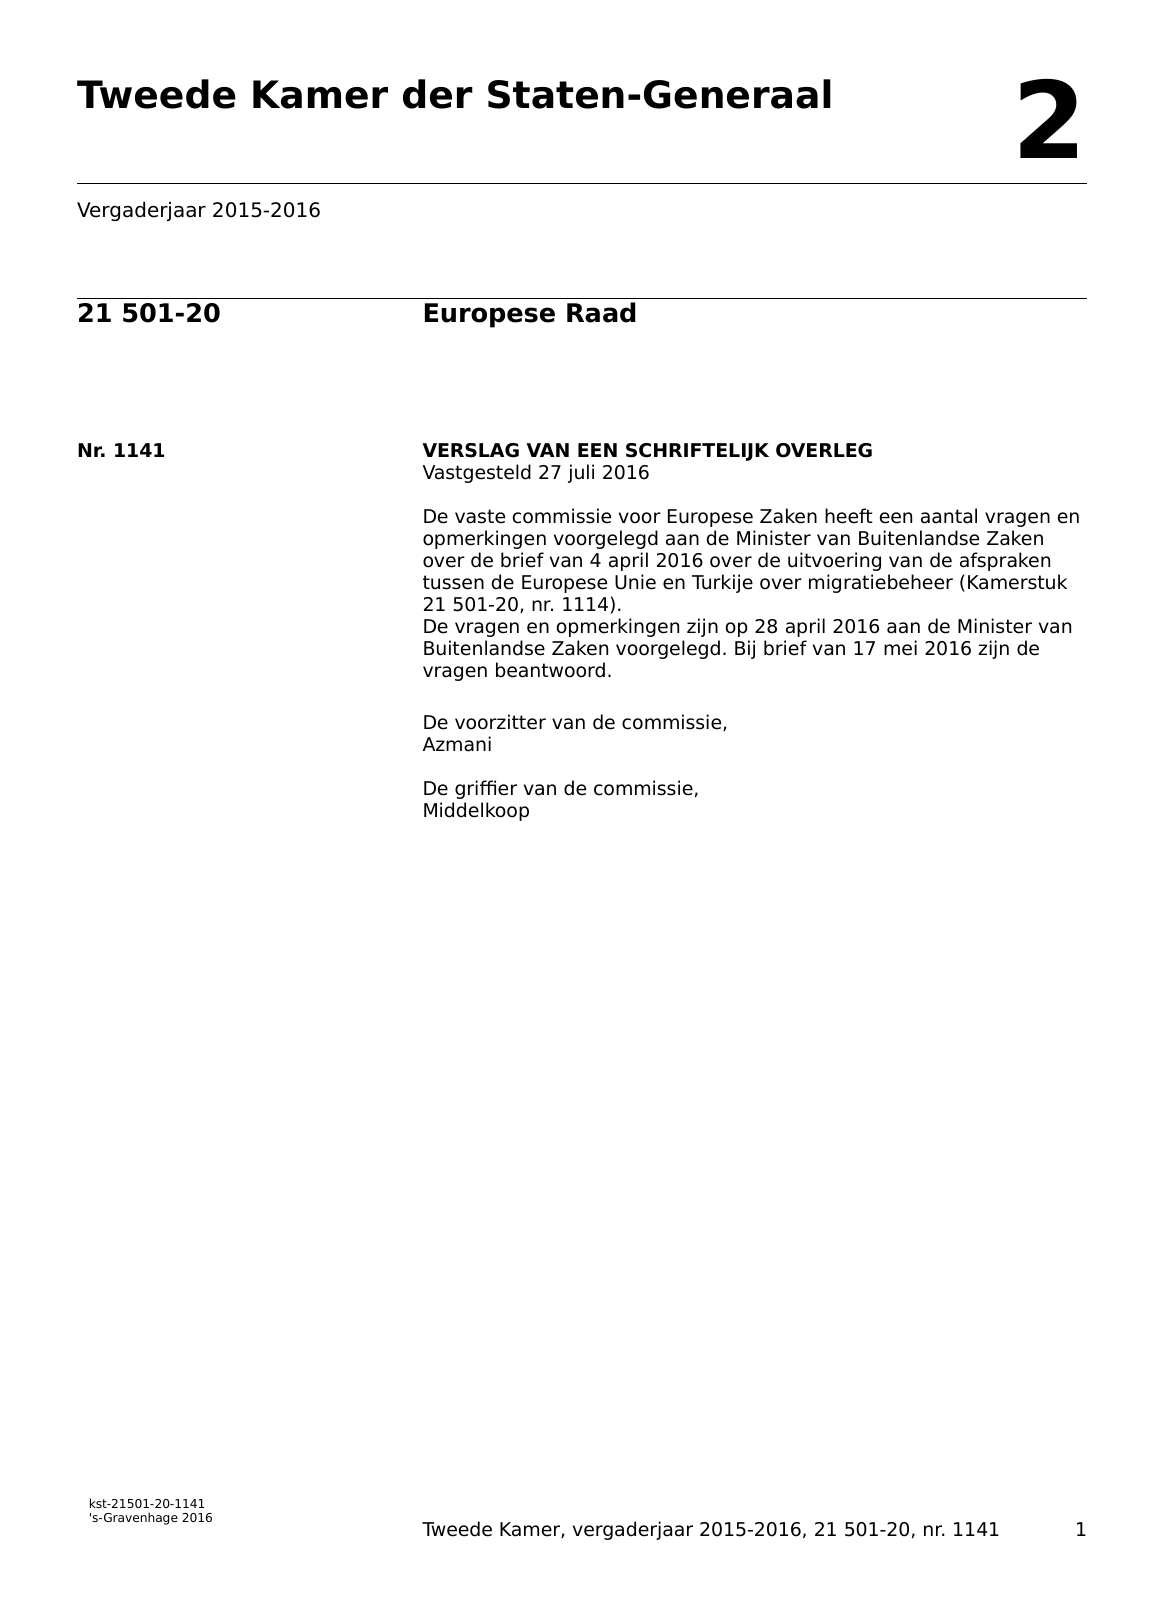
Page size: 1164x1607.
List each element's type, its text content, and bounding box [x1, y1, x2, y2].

subtitle Nr. 1141 VERSLAG VAN EEN SCHRIFTELIJK OVERLEG [77, 440, 1087, 462]
text kst-21501-20-1141 [88, 1497, 323, 1511]
text De voorzitter van de commissie, Azmani [422, 712, 1087, 756]
text Vastgesteld 27 juli 2016 [422, 462, 1087, 484]
table_cell Vergaderjaar 2015-2016 [77, 184, 1087, 298]
table_header Tweede Kamer der Staten-Generaal [77, 59, 886, 183]
text 's-Gravenhage 2016 [88, 1511, 323, 1525]
text De vragen en opmerkingen zijn op 28 april 2016 aan de Minister van Buitenlandse Zaken voorgelegd. Bij brief van 17 mei 2016 zijn de vragen beantwoord. [422, 616, 1087, 682]
table_header 2 [886, 59, 1087, 183]
subtitle 21 501-20 Europese Raad [77, 299, 1087, 329]
text De griffier van de commissie, Middelkoop [422, 778, 1087, 822]
text De vaste commissie voor Europese Zaken heeft een aantal vragen en opmerkingen voorgelegd aan de Minister van Buitenlandse Zaken over de brief van 4 april 2016 over de uitvoering van de afspraken tussen de Europese Unie en Turkije over migratiebeheer (Kamerstuk 21 501-20, nr. 1114). [422, 506, 1087, 616]
